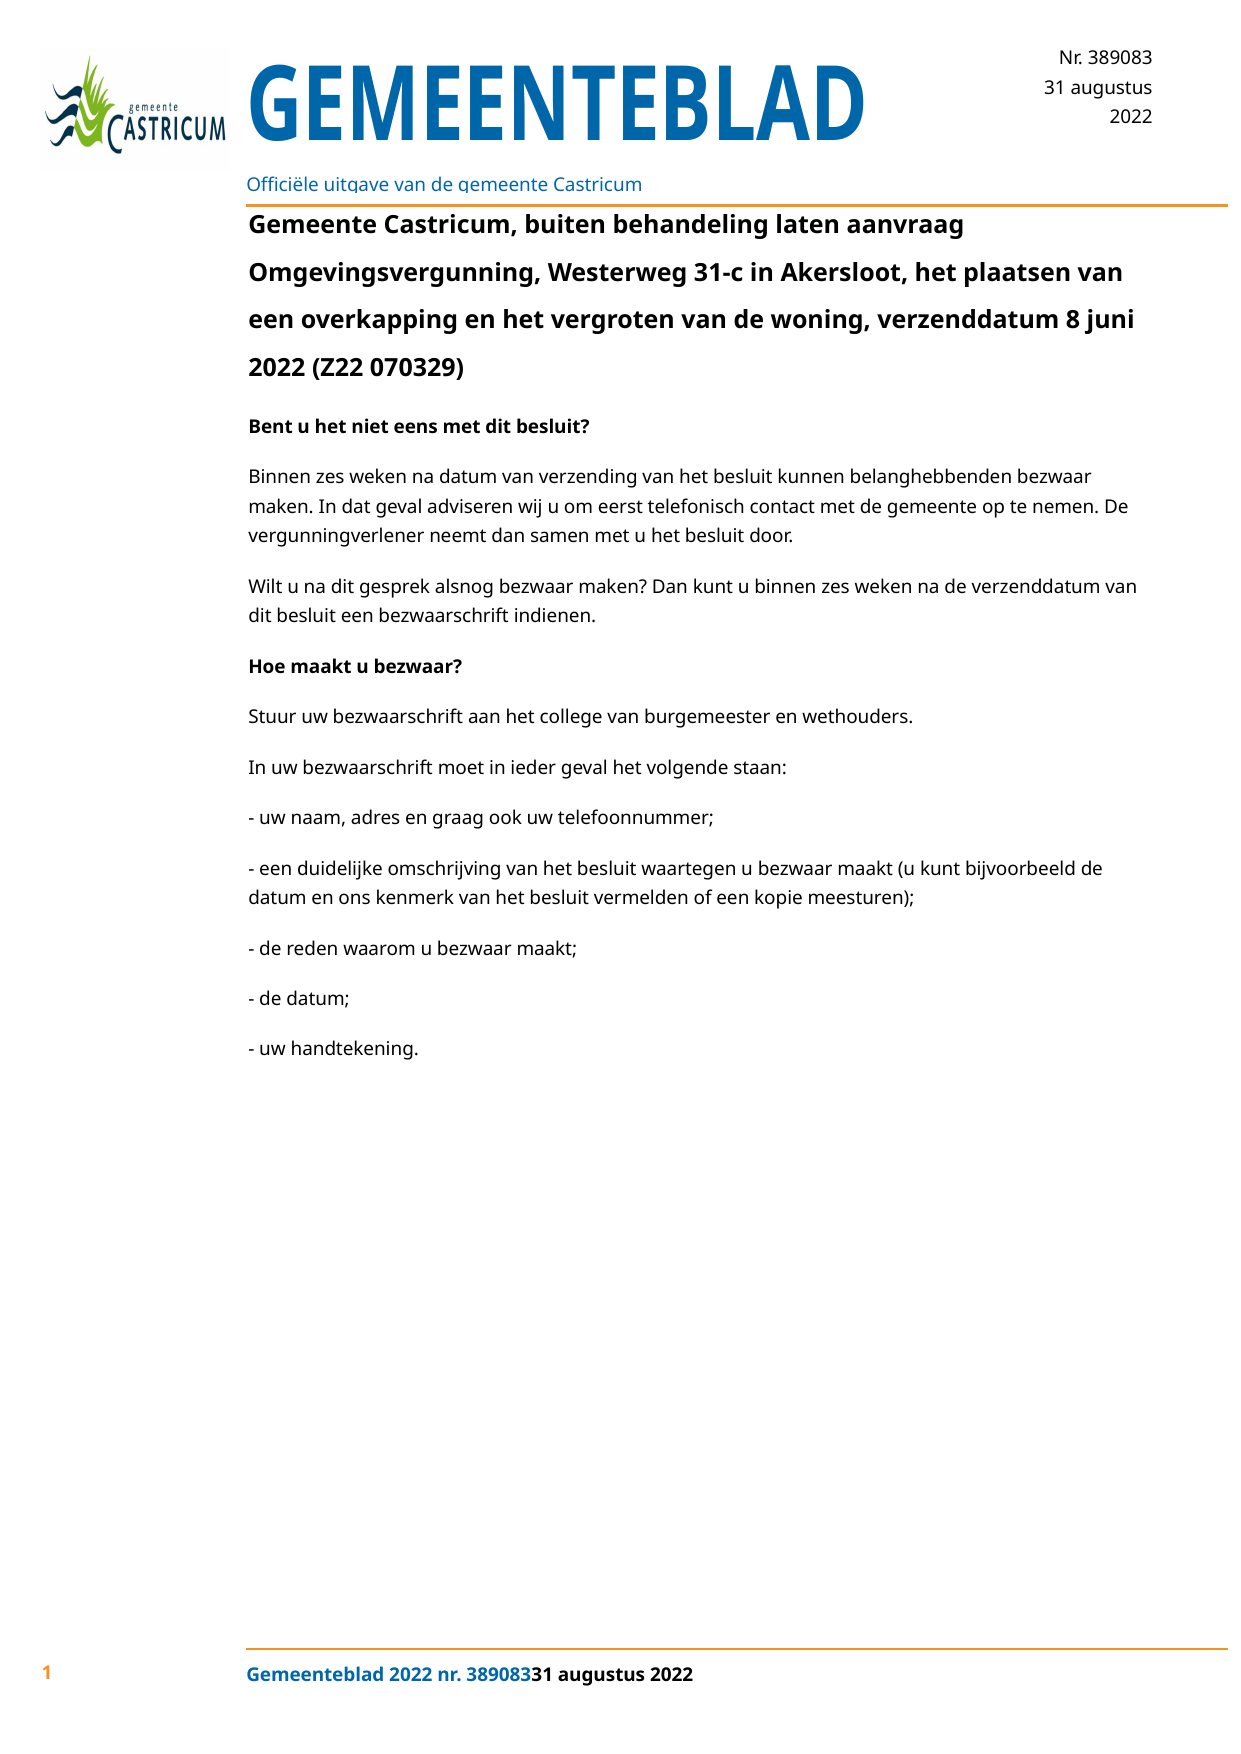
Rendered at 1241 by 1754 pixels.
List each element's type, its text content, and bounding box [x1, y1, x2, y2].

text Bent u het niet eens met dit besluit? [248, 413, 1152, 439]
picture [41, 47, 231, 172]
text - uw handtekening. [248, 1036, 1152, 1061]
text - een duidelijke omschrijving van het besluit waartegen u bezwaar maakt (u kunt bijvoorbeeld de datum en ons kenmerk van het besluit vermelden of een kopie meesturen); [248, 855, 1152, 910]
text Gemeente Castricum, buiten behandeling laten aanvraag Omgevingsvergunning, Westerweg 31-c in Akersloot, het plaatsen van een overkapping en het vergroten van de woning, verzenddatum 8 juni 2022 (Z22 070329) [248, 207, 1152, 384]
text Hoe maakt u bezwaar? [248, 653, 1152, 679]
text - de reden waarom u bezwaar maakt; [248, 935, 1152, 961]
text Wilt u na dit gesprek alsnog bezwaar maken? Dan kunt u binnen zes weken na de verzenddatum van dit besluit een bezwaarschrift indienen. [248, 573, 1152, 628]
text - de datum; [248, 985, 1152, 1011]
text In uw bezwaarschrift moet in ieder geval het volgende staan: [248, 754, 1152, 780]
text Stuur uw bezwaarschrift aan het college van burgemeester en wethouders. [248, 703, 1152, 729]
text Binnen zes weken na datum van verzending van het besluit kunnen belanghebbenden bezwaar maken. In dat geval adviseren wij u om eerst telefonisch contact met de gemeente op te nemen. De vergunningverlener neemt dan samen met u het besluit door. [248, 463, 1152, 548]
text - uw naam, adres en graag ook uw telefoonnummer; [248, 804, 1152, 830]
